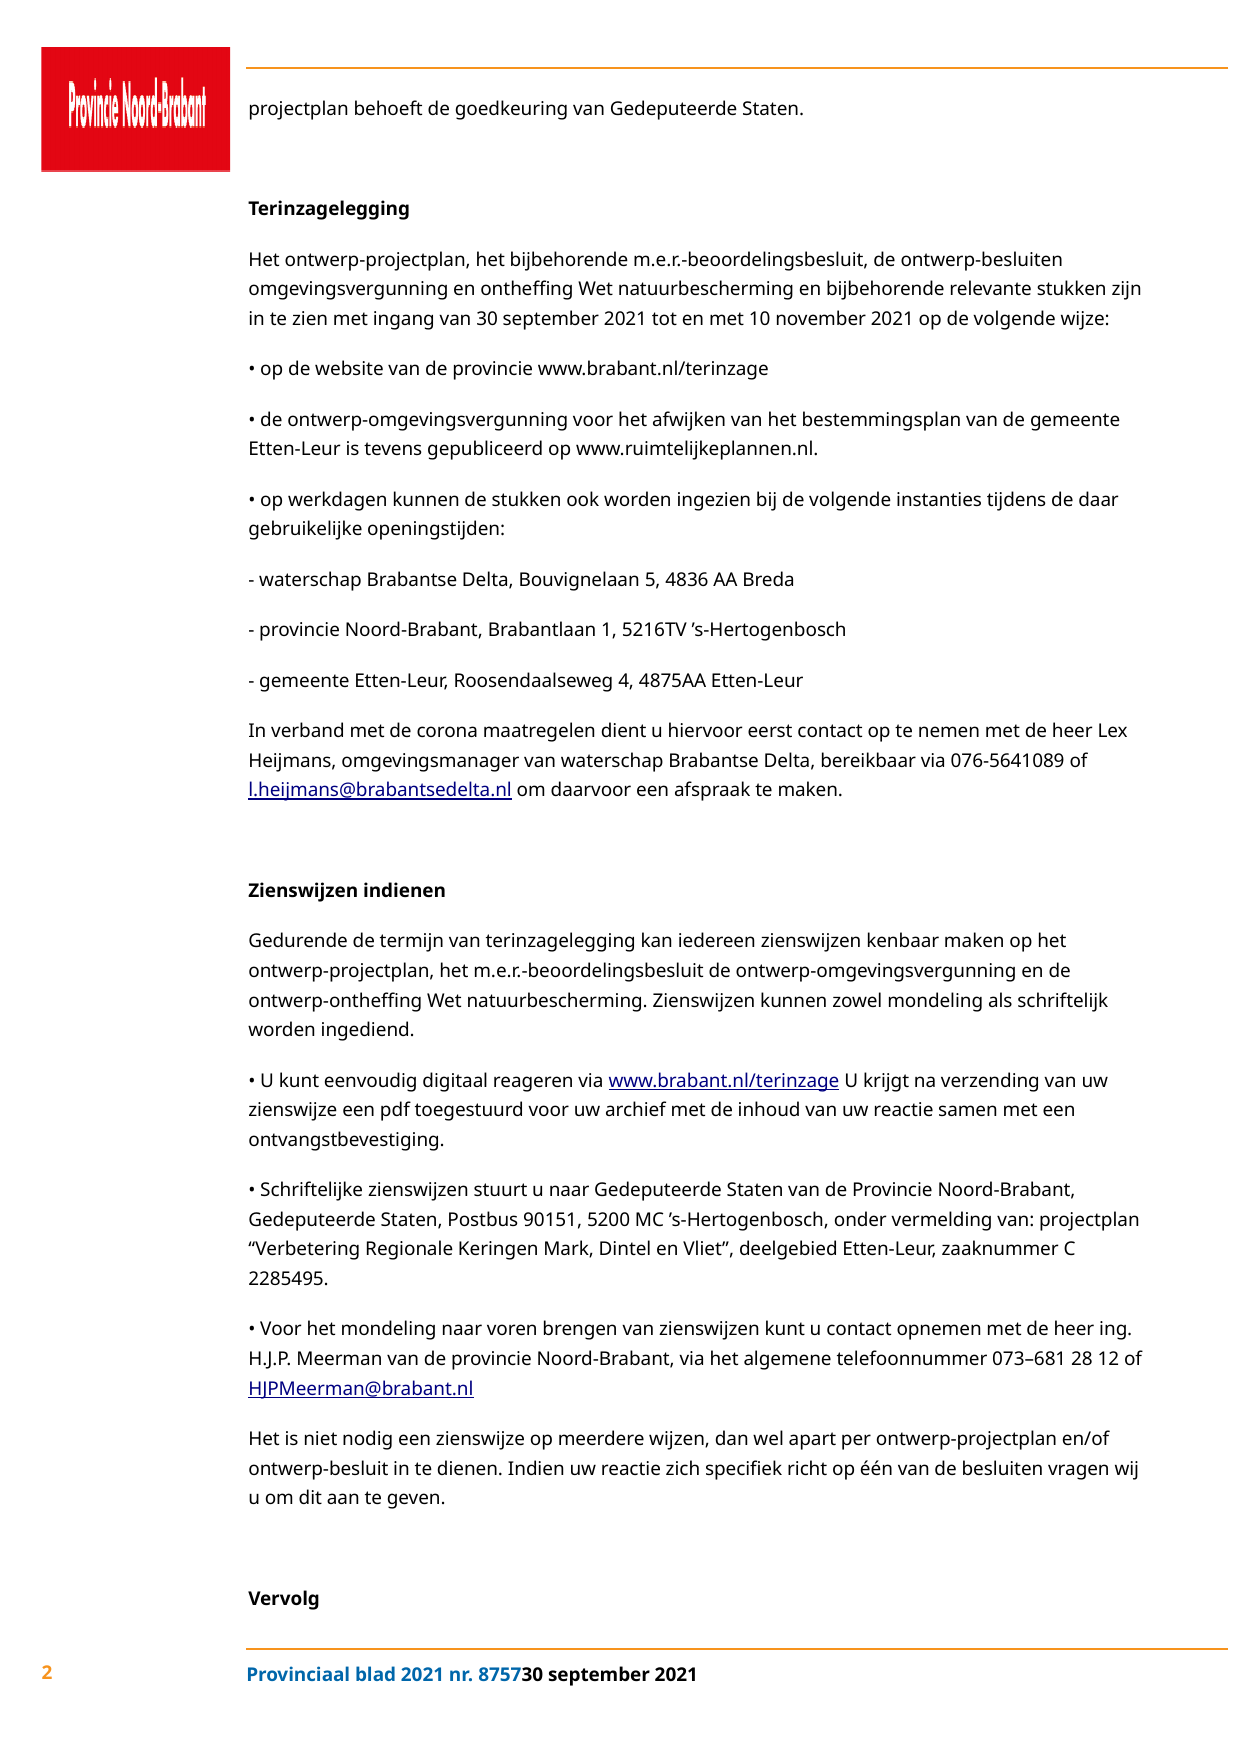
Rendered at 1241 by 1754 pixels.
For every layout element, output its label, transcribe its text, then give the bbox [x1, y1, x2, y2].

text Vervolg [248, 1585, 1152, 1611]
text In verband met de corona maatregelen dient u hiervoor eerst contact op te nemen met de heer Lex Heijmans, omgevingsmanager van waterschap Brabantse Delta, bereikbaar via 076-5641089 of l.heijmans@brabantsedelta.nl om daarvoor een afspraak te maken. [248, 717, 1152, 802]
text Gedurende de termijn van terinzagelegging kan iedereen zienswijzen kenbaar maken op het ontwerp-projectplan, het m.e.r.-beoordelingsbesluit de ontwerp-omgevingsvergunning en de ontwerp-ontheffing Wet natuurbescherming. Zienswijzen kunnen zowel mondeling als schriftelijk worden ingediend. [248, 928, 1152, 1042]
text Het is niet nodig een zienswijze op meerdere wijzen, dan wel apart per ontwerp-projectplan en/of ontwerp-besluit in te dienen. Indien uw reactie zich specifiek richt op één van de besluiten vragen wij u om dit aan te geven. [248, 1425, 1152, 1510]
text Het ontwerp-projectplan, het bijbehorende m.e.r.-beoordelingsbesluit, de ontwerp-besluiten omgevingsvergunning en ontheffing Wet natuurbescherming en bijbehorende relevante stukken zijn in te zien met ingang van 30 september 2021 tot en met 10 november 2021 op de volgende wijze: [248, 246, 1152, 331]
text projectplan behoeft de goedkeuring van Gedeputeerde Staten. [248, 95, 1152, 121]
text - waterschap Brabantse Delta, Bouvignelaan 5, 4836 AA Breda [248, 566, 1152, 592]
text • Schriftelijke zienswijzen stuurt u naar Gedeputeerde Staten van de Provincie Noord-Brabant, Gedeputeerde Staten, Postbus 90151, 5200 MC ’s-Hertogenbosch, onder vermelding van: projectplan “Verbetering Regionale Keringen Mark, Dintel en Vliet”, deelgebied Etten-Leur, zaaknummer C 2285495. [248, 1176, 1152, 1291]
text • op werkdagen kunnen de stukken ook worden ingezien bij de volgende instanties tijdens de daar gebruikelijke openingstijden: [248, 486, 1152, 541]
text • op de website van de provincie www.brabant.nl/terinzage [248, 356, 1152, 381]
text Terinzagelegging [248, 196, 1152, 221]
text - gemeente Etten-Leur, Roosendaalseweg 4, 4875AA Etten-Leur [248, 667, 1152, 693]
text • U kunt eenvoudig digitaal reageren via www.brabant.nl/terinzage U krijgt na verzending van uw zienswijze een pdf toegestuurd voor uw archief met de inhoud van uw reactie samen met een ontvangstbevestiging. [248, 1067, 1152, 1152]
text Zienswijzen indienen [248, 877, 1152, 903]
text • de ontwerp-omgevingsvergunning voor het afwijken van het bestemmingsplan van de gemeente Etten-Leur is tevens gepubliceerd op www.ruimtelijkeplannen.nl. [248, 406, 1152, 461]
text • Voor het mondeling naar voren brengen van zienswijzen kunt u contact opnemen met de heer ing. H.J.P. Meerman van de provincie Noord-Brabant, via het algemene telefoonnummer 073–681 28 12 of HJPMeerman@brabant.nl [248, 1316, 1152, 1401]
text - provincie Noord-Brabant, Brabantlaan 1, 5216TV ’s-Hertogenbosch [248, 616, 1152, 642]
picture [41, 47, 231, 172]
